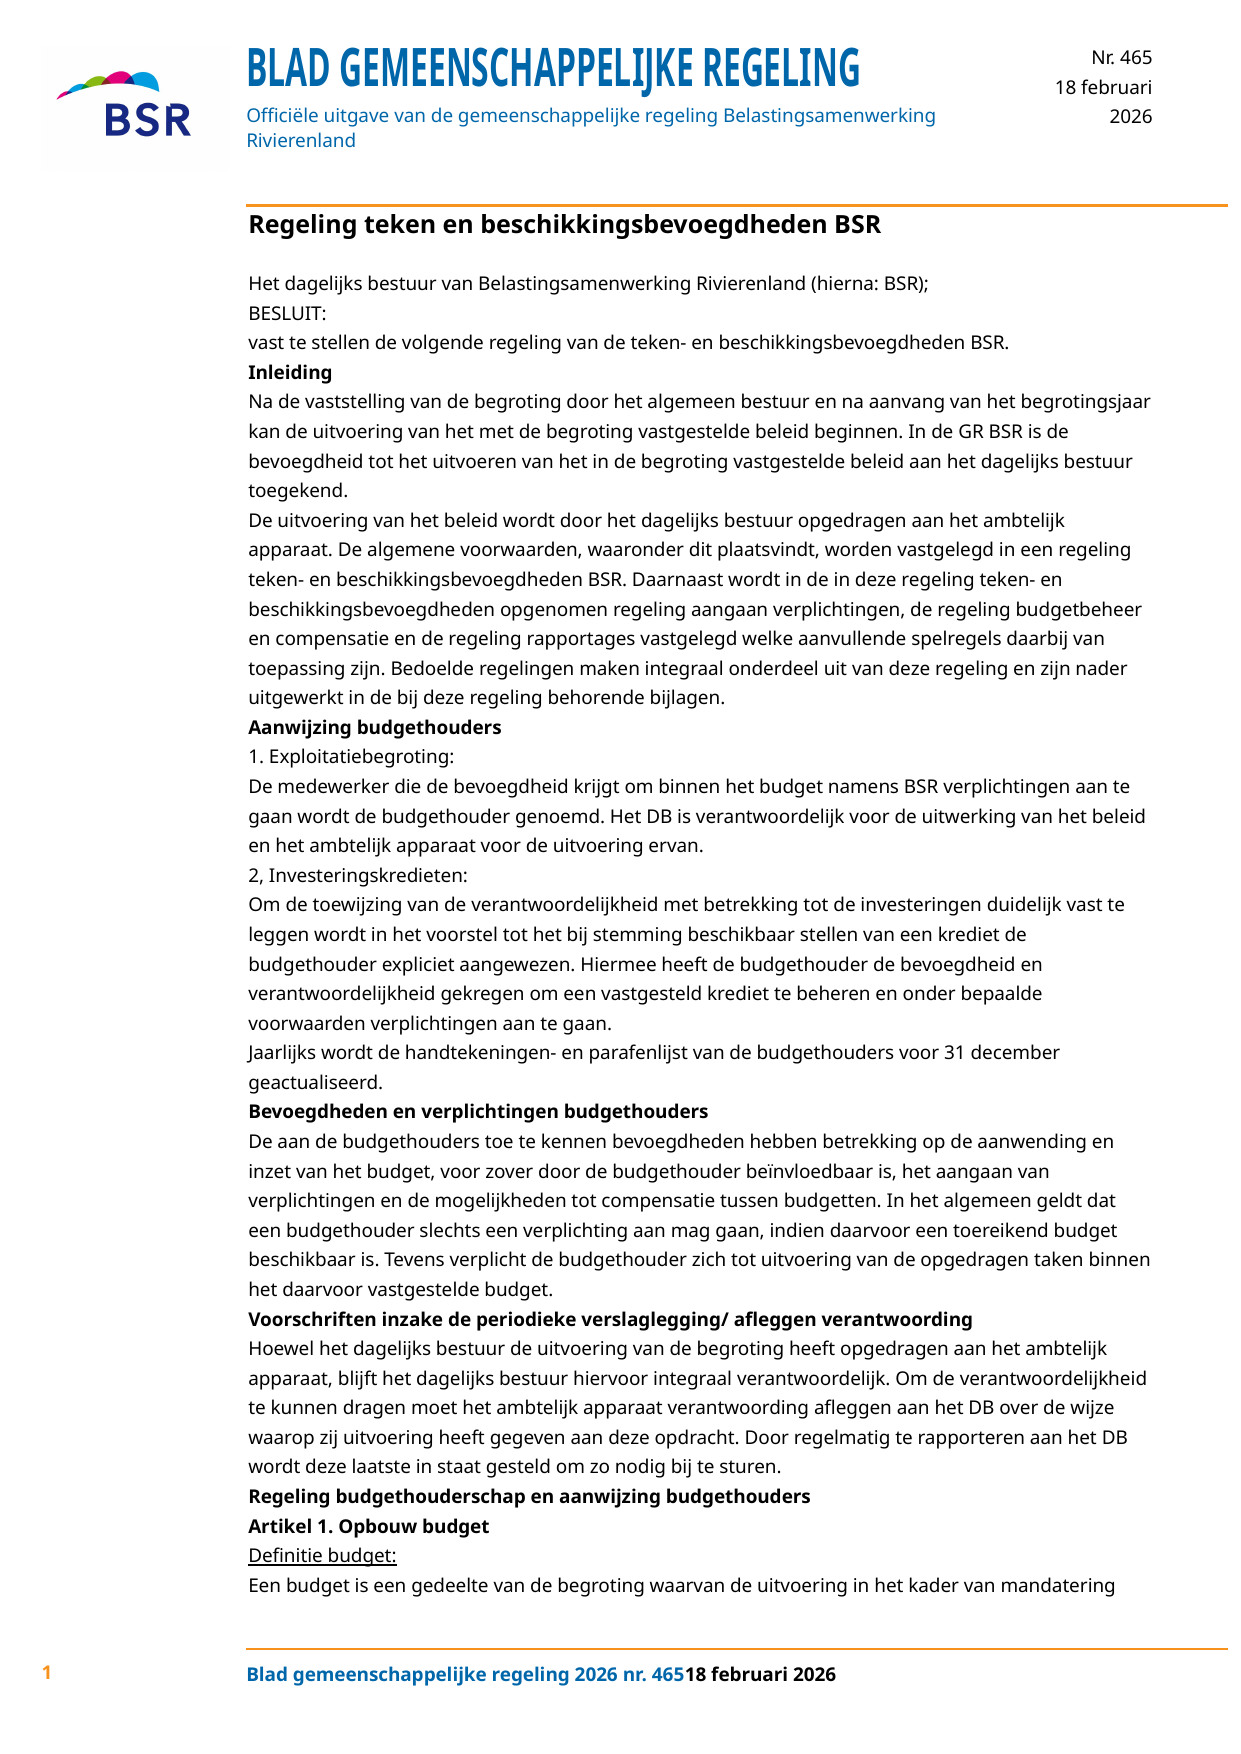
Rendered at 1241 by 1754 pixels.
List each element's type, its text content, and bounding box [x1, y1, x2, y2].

text Aanwijzing budgethouders [248, 714, 1152, 740]
text 1. Exploitatiebegroting: [248, 744, 1152, 769]
text Na de vaststelling van de begroting door het algemeen bestuur en na aanvang van het begrotingsjaar kan de uitvoering van het met de begroting vastgestelde beleid beginnen. In de GR BSR is de bevoegdheid tot het uitvoeren van het in de begroting vastgestelde beleid aan het dagelijks bestuur toegekend. [248, 389, 1152, 503]
text vast te stellen de volgende regeling van de teken- en beschikkingsbevoegdheden BSR. [248, 329, 1152, 355]
text Regeling budgethouderschap en aanwijzing budgethouders [248, 1483, 1152, 1509]
text BESLUIT: [248, 300, 1152, 326]
text Het dagelijks bestuur van Belastingsamenwerking Rivierenland (hierna: BSR); [248, 270, 1152, 296]
text De aan de budgethouders toe te kennen bevoegdheden hebben betrekking op de aanwending en inzet van het budget, voor zover door de budgethouder beïnvloedbaar is, het aangaan van verplichtingen en de mogelijkheden tot compensatie tussen budgetten. In het algemeen geldt dat een budgethouder slechts een verplichting aan mag gaan, indien daarvoor een toereikend budget beschikbaar is. Tevens verplicht de budgethouder zich tot uitvoering van de opgedragen taken binnen het daarvoor vastgestelde budget. [248, 1128, 1152, 1302]
text Bevoegdheden en verplichtingen budgethouders [248, 1099, 1152, 1124]
text Om de toewijzing van de verantwoordelijkheid met betrekking tot de investeringen duidelijk vast te leggen wordt in het voorstel tot het bij stemming beschikbaar stellen van een krediet de budgethouder expliciet aangewezen. Hiermee heeft de budgethouder de bevoegdheid en verantwoordelijkheid gekregen om een vastgesteld krediet te beheren en onder bepaalde voorwaarden verplichtingen aan te gaan. [248, 892, 1152, 1036]
picture [41, 47, 231, 172]
text Artikel 1. Opbouw budget [248, 1513, 1152, 1538]
text 2, Investeringskredieten: [248, 862, 1152, 888]
text Definitie budget: [248, 1542, 1152, 1568]
text Regeling teken en beschikkingsbevoegdheden BSR [248, 207, 1152, 241]
text Hoewel het dagelijks bestuur de uitvoering van de begroting heeft opgedragen aan het ambtelijk apparaat, blijft het dagelijks bestuur hiervoor integraal verantwoordelijk. Om de verantwoordelijkheid te kunnen dragen moet het ambtelijk apparaat verantwoording afleggen aan het DB over de wijze waarop zij uitvoering heeft gegeven aan deze opdracht. Door regelmatig te rapporteren aan het DB wordt deze laatste in staat gesteld om zo nodig bij te sturen. [248, 1335, 1152, 1479]
text De medewerker die de bevoegdheid krijgt om binnen het budget namens BSR verplichtingen aan te gaan wordt de budgethouder genoemd. Het DB is verantwoordelijk voor de uitwerking van het beleid en het ambtelijk apparaat voor de uitvoering ervan. [248, 773, 1152, 858]
text Jaarlijks wordt de handtekeningen- en parafenlijst van de budgethouders voor 31 december geactualiseerd. [248, 1039, 1152, 1095]
text Een budget is een gedeelte van de begroting waarvan de uitvoering in het kader van mandatering [248, 1572, 1152, 1598]
text Inleiding [248, 359, 1152, 385]
text De uitvoering van het beleid wordt door het dagelijks bestuur opgedragen aan het ambtelijk apparaat. De algemene voorwaarden, waaronder dit plaatsvindt, worden vastgelegd in een regeling teken- en beschikkingsbevoegdheden BSR. Daarnaast wordt in de in deze regeling teken- en beschikkingsbevoegdheden opgenomen regeling aangaan verplichtingen, de regeling budgetbeheer en compensatie en de regeling rapportages vastgelegd welke aanvullende spelregels daarbij van toepassing zijn. Bedoelde regelingen maken integraal onderdeel uit van deze regeling en zijn nader uitgewerkt in de bij deze regeling behorende bijlagen. [248, 507, 1152, 710]
text Voorschriften inzake de periodieke verslaglegging/ afleggen verantwoording [248, 1306, 1152, 1331]
